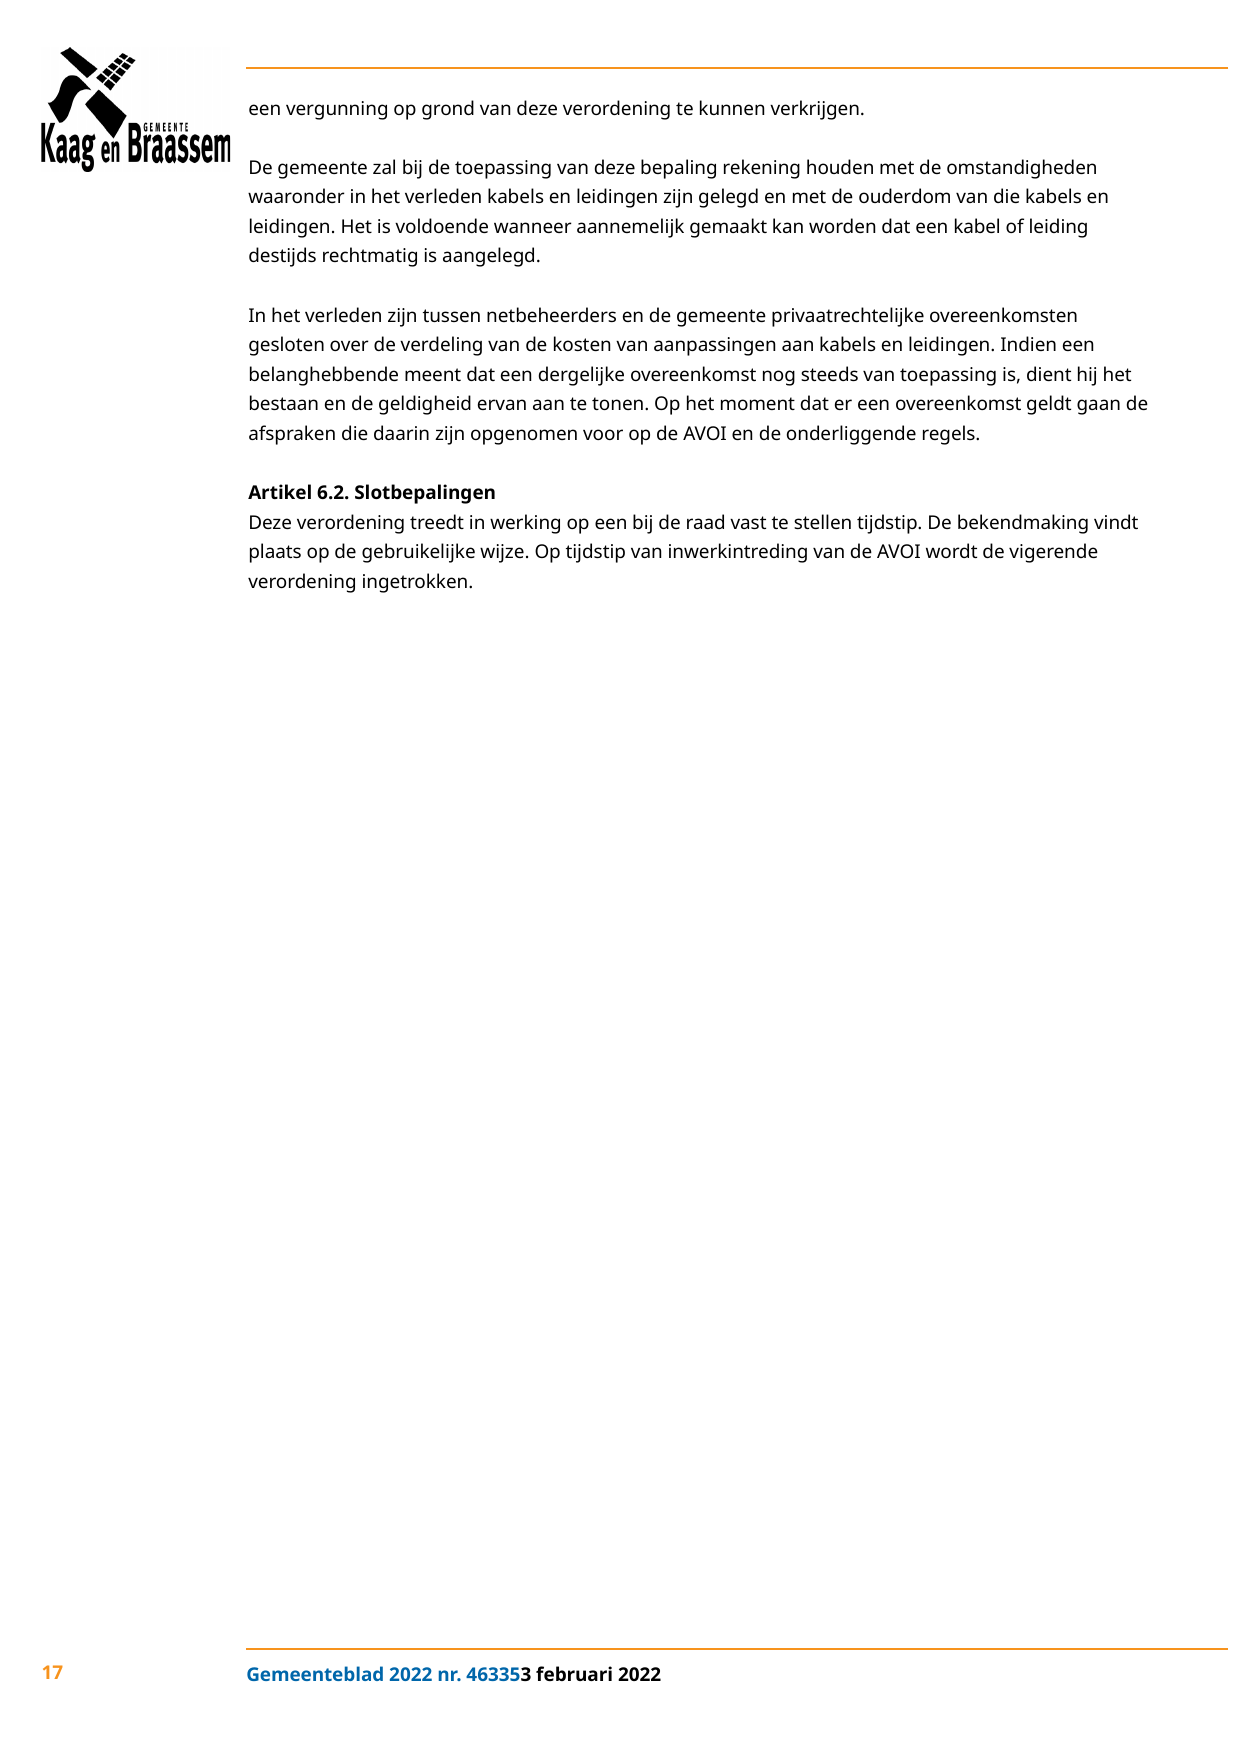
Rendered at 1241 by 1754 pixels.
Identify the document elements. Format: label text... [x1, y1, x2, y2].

text In het verleden zijn tussen netbeheerders en de gemeente privaatrechtelijke overeenkomsten gesloten over de verdeling van de kosten van aanpassingen aan kabels en leidingen. Indien een belanghebbende meent dat een dergelijke overeenkomst nog steeds van toepassing is, dient hij het bestaan en de geldigheid ervan aan te tonen. Op het moment dat er een overeenkomst geldt gaan de afspraken die daarin zijn opgenomen voor op de AVOI en de onderliggende regels. [248, 302, 1152, 446]
text Deze verordening treedt in werking op een bij de raad vast te stellen tijdstip. De bekendmaking vindt plaats op de gebruikelijke wijze. Op tijdstip van inwerkintreding van de AVOI wordt de vigerende verordening ingetrokken. [248, 509, 1152, 594]
text De gemeente zal bij de toepassing van deze bepaling rekening houden met de omstandigheden waaronder in het verleden kabels en leidingen zijn gelegd en met de ouderdom van die kabels en leidingen. Het is voldoende wanneer aannemelijk gemaakt kan worden dat een kabel of leiding destijds rechtmatig is aangelegd. [248, 154, 1152, 268]
picture [41, 47, 231, 172]
text een vergunning op grond van deze verordening te kunnen verkrijgen. [248, 95, 1152, 121]
text Artikel 6.2. Slotbepalingen [248, 479, 1152, 505]
